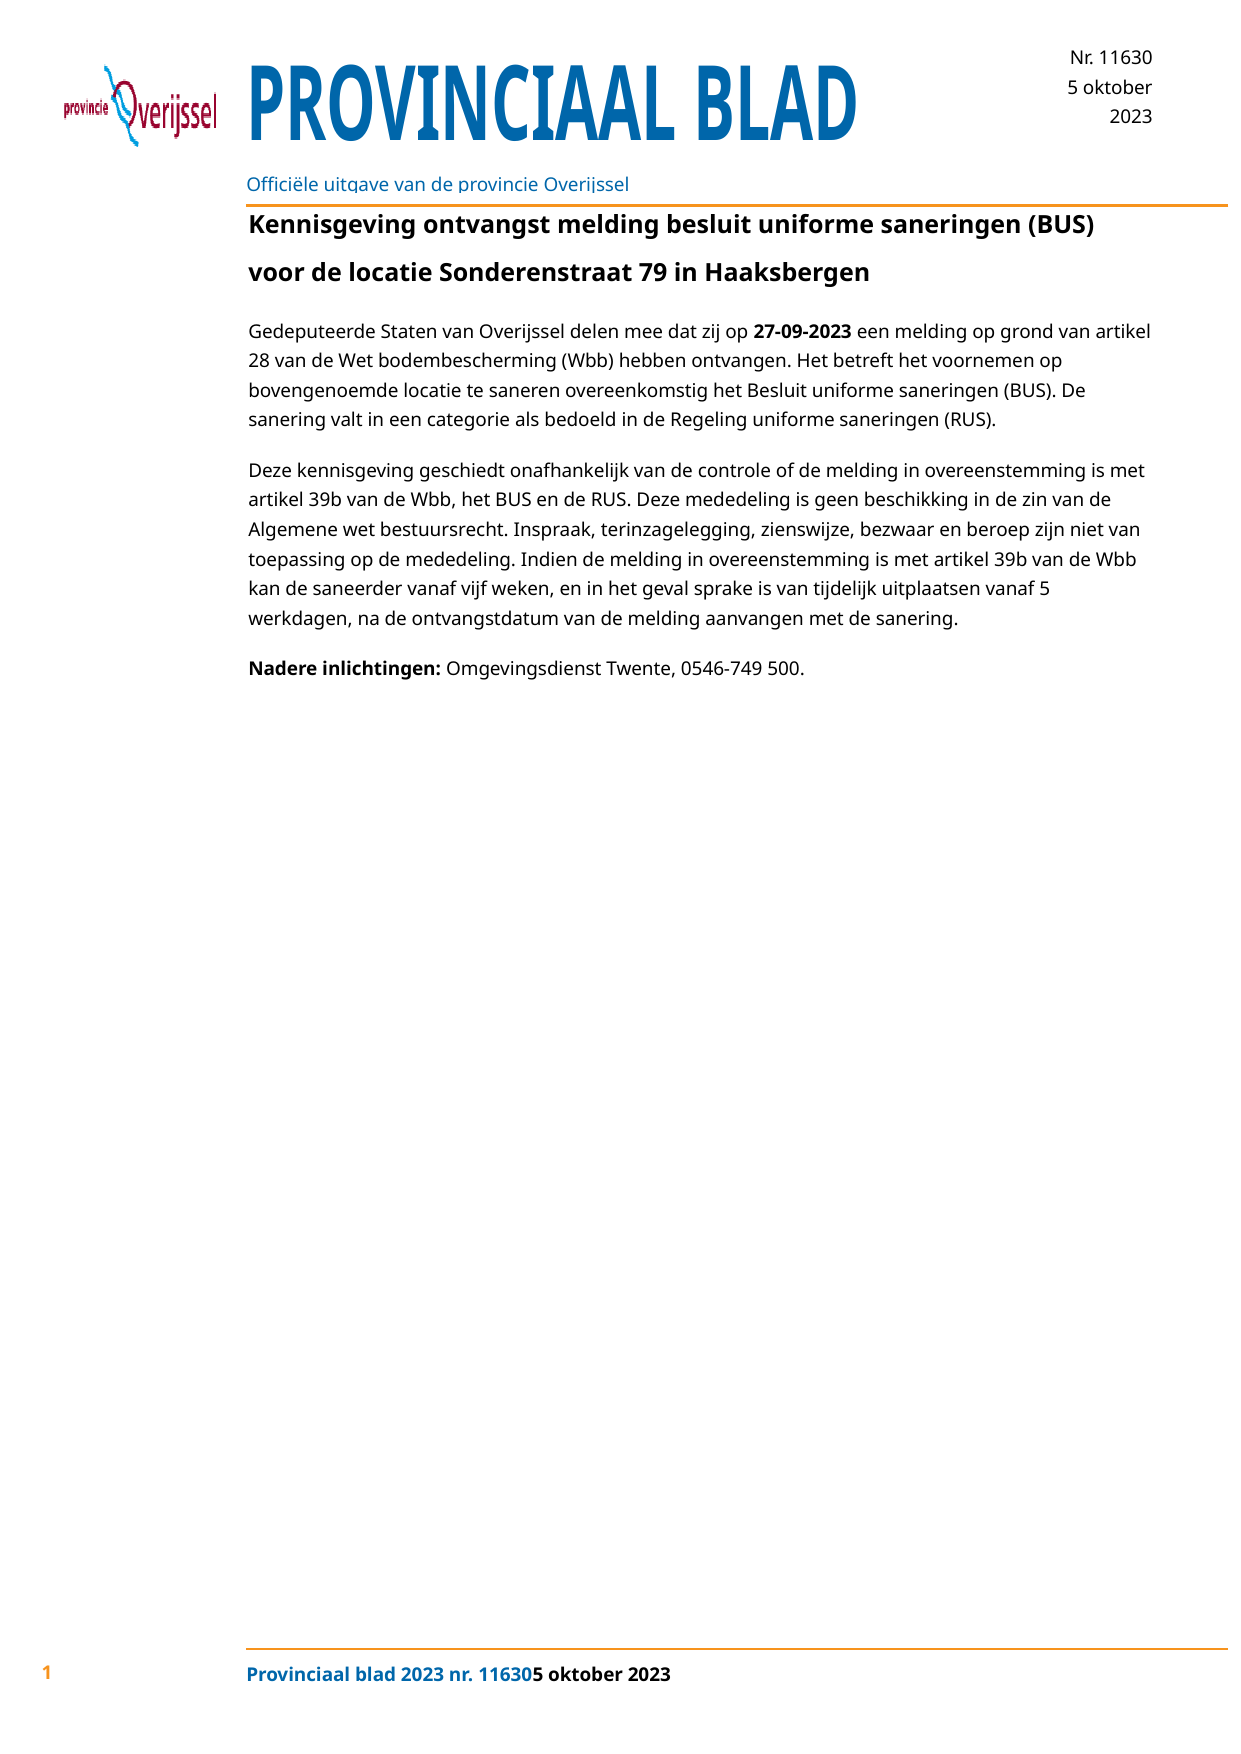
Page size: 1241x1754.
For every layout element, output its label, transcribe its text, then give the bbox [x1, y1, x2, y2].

text Nadere inlichtingen: Omgevingsdienst Twente, 0546-749 500. [248, 655, 1152, 681]
text Gedeputeerde Staten van Overijssel delen mee dat zij op 27-09-2023 een melding op grond van artikel 28 van de Wet bodembescherming (Wbb) hebben ontvangen. Het betreft het voornemen op bovengenoemde locatie te saneren overeenkomstig het Besluit uniforme saneringen (BUS). De sanering valt in een categorie als bedoeld in de Regeling uniforme saneringen (RUS). [248, 318, 1152, 432]
text Kennisgeving ontvangst melding besluit uniforme saneringen (BUS) voor de locatie Sonderenstraat 79 in Haaksbergen [248, 207, 1152, 288]
picture [41, 47, 231, 172]
text Deze kennisgeving geschiedt onafhankelijk van de controle of de melding in overeenstemming is met artikel 39b van de Wbb, het BUS en de RUS. Deze mededeling is geen beschikking in de zin van de Algemene wet bestuursrecht. Inspraak, terinzagelegging, zienswijze, bezwaar en beroep zijn niet van toepassing op de mededeling. Indien de melding in overeenstemming is met artikel 39b van de Wbb kan de saneerder vanaf vijf weken, en in het geval sprake is van tijdelijk uitplaatsen vanaf 5 werkdagen, na de ontvangstdatum van de melding aanvangen met de sanering. [248, 457, 1152, 631]
